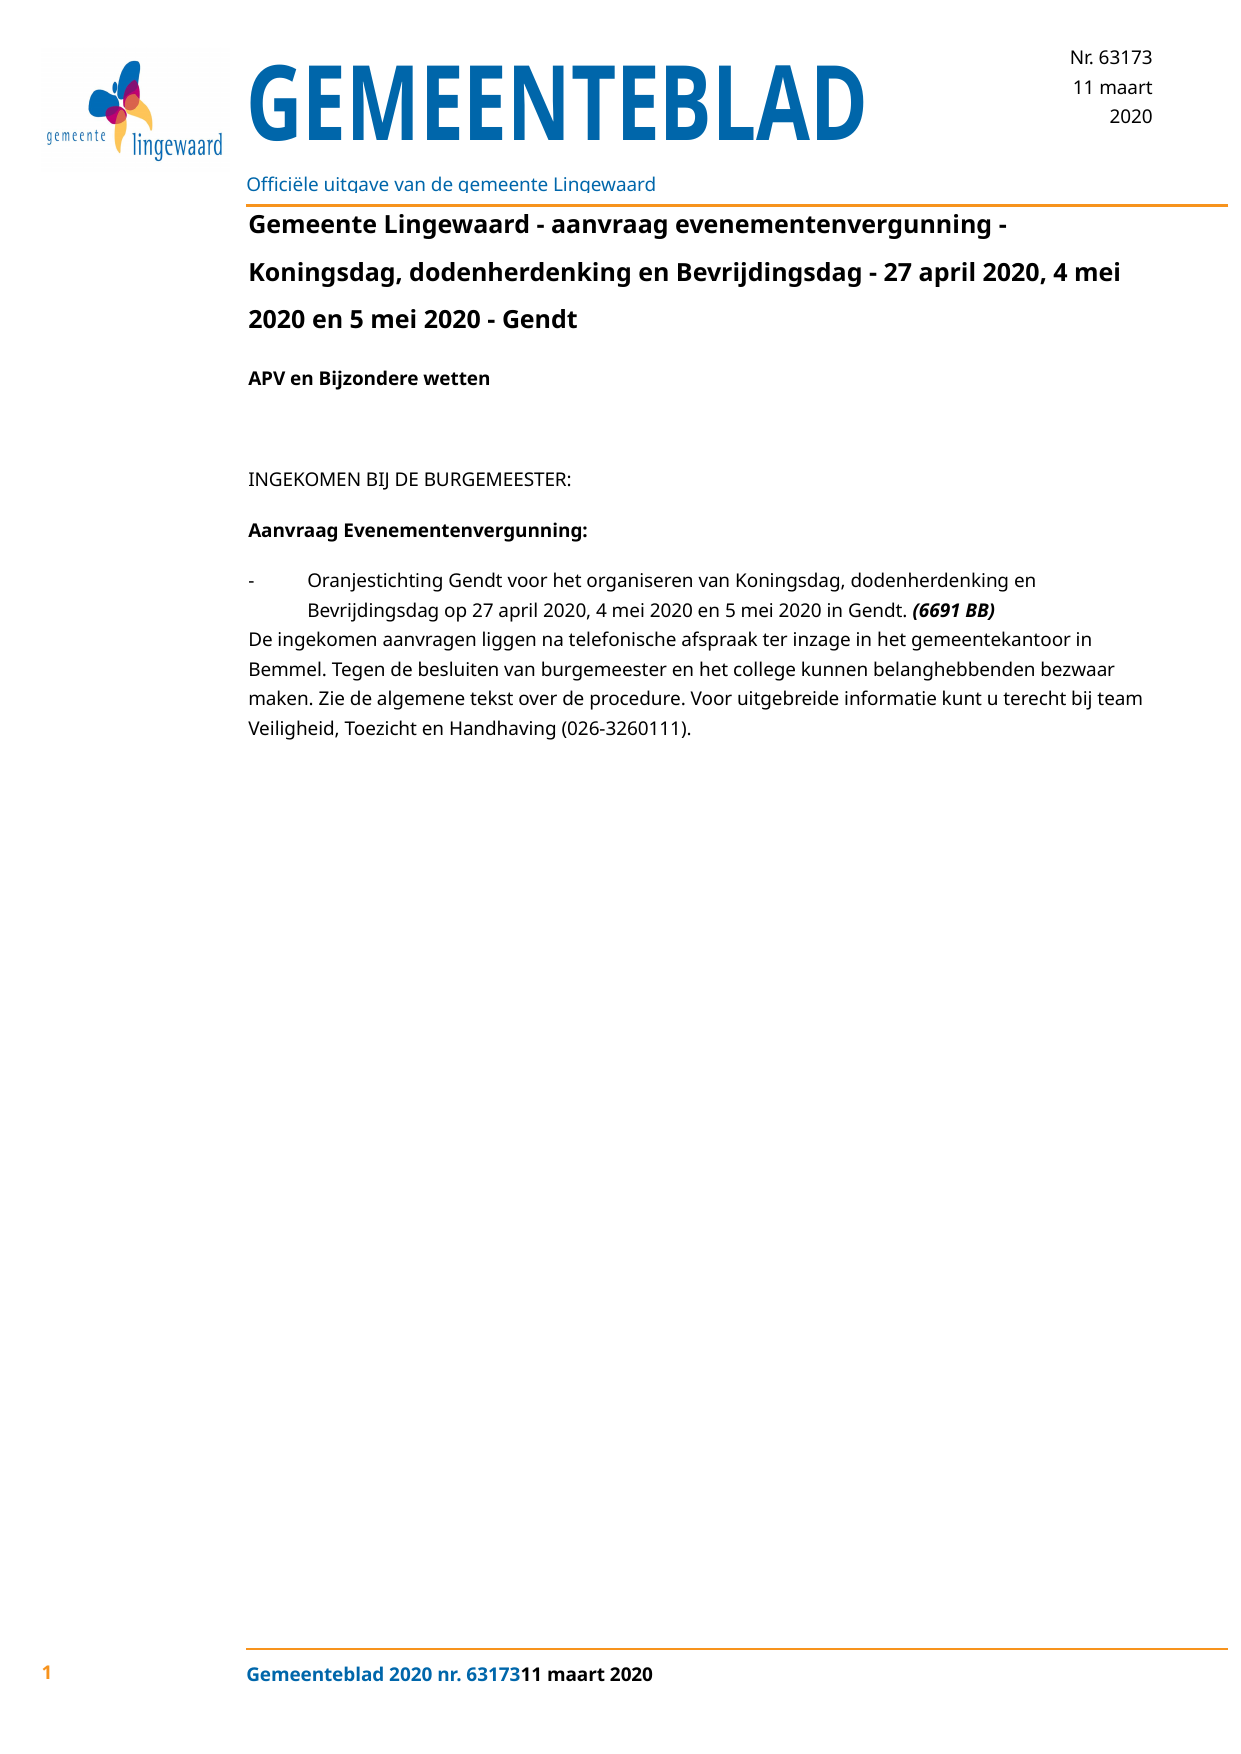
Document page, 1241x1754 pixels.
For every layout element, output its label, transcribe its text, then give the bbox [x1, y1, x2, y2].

list Oranjestichting Gendt voor het organiseren van Koningsdag, dodenherdenking en Bevrijdingsdag op 27 april 2020, 4 mei 2020 en 5 mei 2020 in Gendt. (6691 BB) [248, 567, 1152, 622]
text INGEKOMEN BIJ DE BURGEMEESTER: [248, 466, 1152, 492]
picture [41, 47, 231, 172]
text Gemeente Lingewaard - aanvraag evenementenvergunning - Koningsdag, dodenherdenking en Bevrijdingsdag - 27 april 2020, 4 mei 2020 en 5 mei 2020 - Gendt [248, 207, 1152, 336]
text De ingekomen aanvragen liggen na telefonische afspraak ter inzage in het gemeentekantoor in Bemmel. Tegen de besluiten van burgemeester en het college kunnen belanghebbenden bezwaar maken. Zie de algemene tekst over de procedure. Voor uitgebreide informatie kunt u terecht bij team Veiligheid, Toezicht en Handhaving (026-3260111). [248, 626, 1152, 741]
text APV en Bijzondere wetten [248, 366, 1152, 391]
text Aanvraag Evenementenvergunning: [248, 517, 1152, 542]
